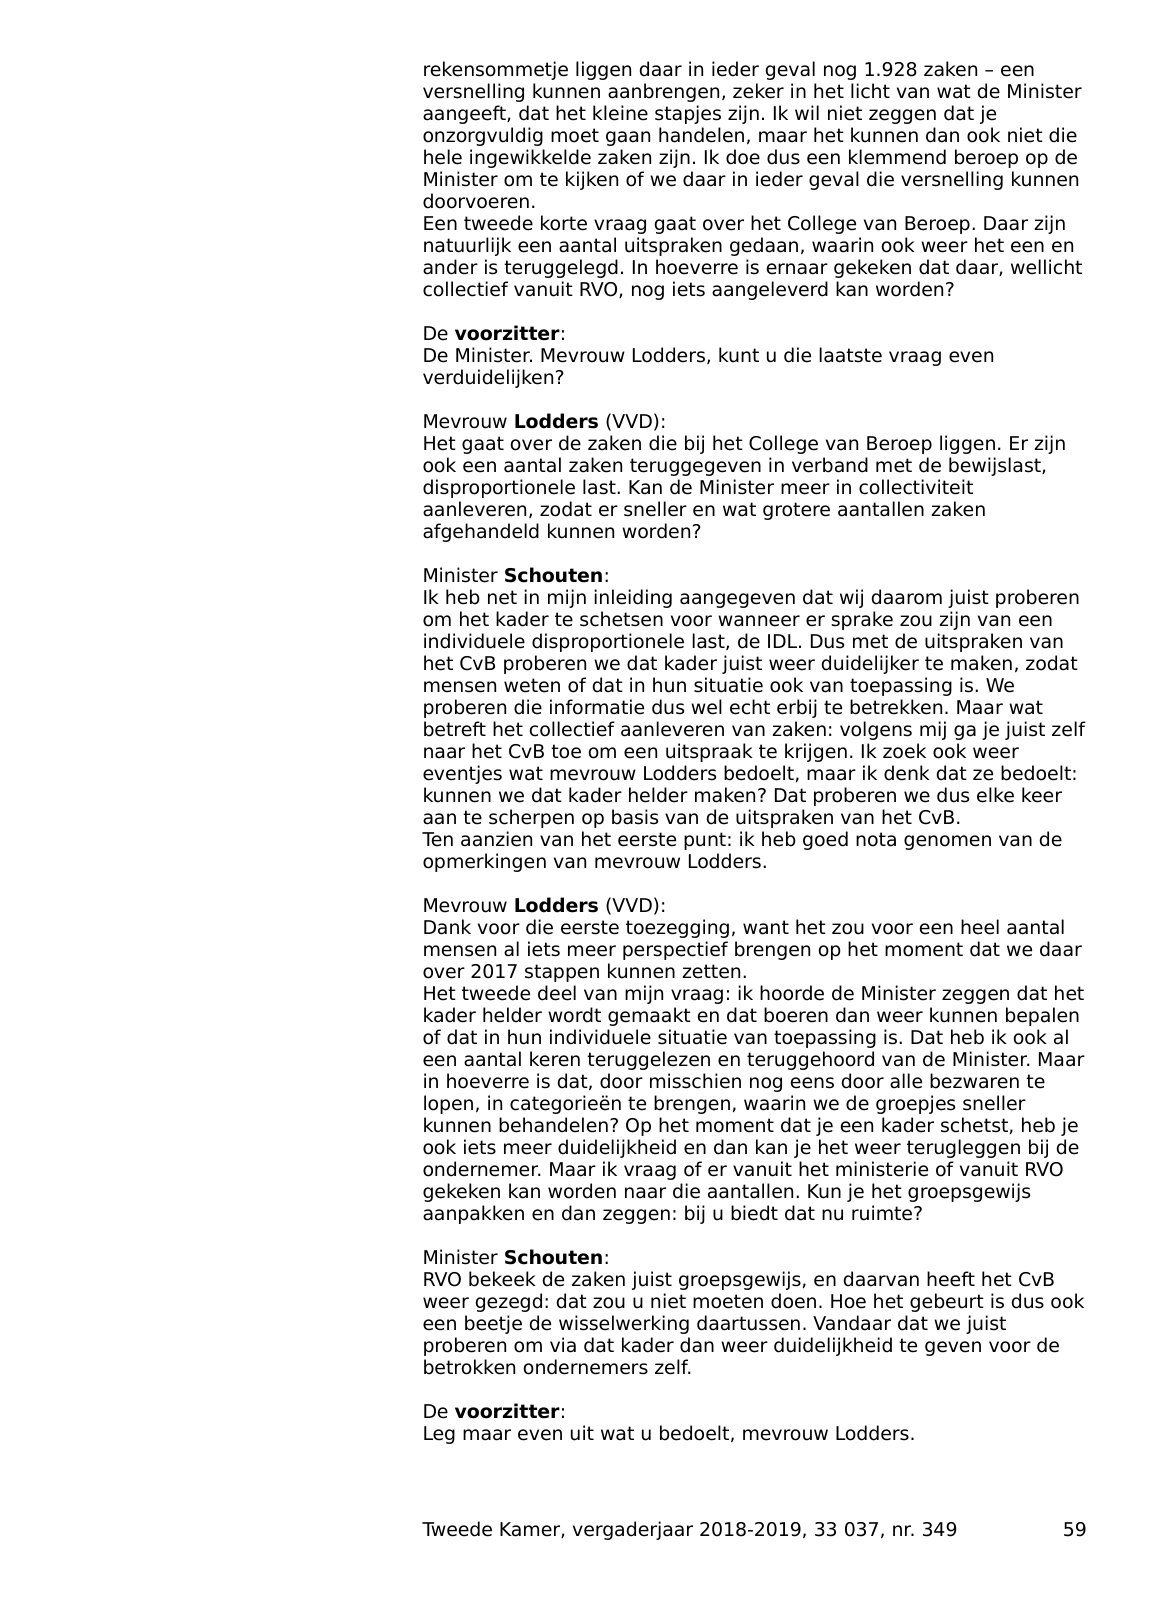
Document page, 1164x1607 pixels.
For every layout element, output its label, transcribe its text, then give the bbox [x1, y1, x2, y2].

text De voorzitter: [422, 323, 1087, 345]
text Leg maar even uit wat u bedoelt, mevrouw Lodders. [422, 1423, 1087, 1445]
text Mevrouw Lodders (VVD): [422, 895, 1087, 917]
text Het gaat over de zaken die bij het College van Beroep liggen. Er zijn ook een aantal zaken teruggegeven in verband met de bewijslast, disproportionele last. Kan de Minister meer in collectiviteit aanleveren, zodat er sneller en wat grotere aantallen zaken afgehandeld kunnen worden? [422, 433, 1087, 543]
text Minister Schouten: [422, 565, 1087, 587]
text Het tweede deel van mijn vraag: ik hoorde de Minister zeggen dat het kader helder wordt gemaakt en dat boeren dan weer kunnen bepalen of dat in hun individuele situatie van toepassing is. Dat heb ik ook al een aantal keren teruggelezen en teruggehoord van de Minister. Maar in hoeverre is dat, door misschien nog eens door alle bezwaren te lopen, in categorieën te brengen, waarin we de groepjes sneller kunnen behandelen? Op het moment dat je een kader schetst, heb je ook iets meer duidelijkheid en dan kan je het weer terugleggen bij de ondernemer. Maar ik vraag of er vanuit het ministerie of vanuit RVO gekeken kan worden naar die aantallen. Kun je het groepsgewijs aanpakken en dan zeggen: bij u biedt dat nu ruimte? [422, 983, 1087, 1225]
text De voorzitter: [422, 1401, 1087, 1423]
text Dank voor die eerste toezegging, want het zou voor een heel aantal mensen al iets meer perspectief brengen op het moment dat we daar over 2017 stappen kunnen zetten. [422, 917, 1087, 983]
text Ten aanzien van het eerste punt: ik heb goed nota genomen van de opmerkingen van mevrouw Lodders. [422, 829, 1087, 873]
text Mevrouw Lodders (VVD): [422, 411, 1087, 433]
text RVO bekeek de zaken juist groepsgewijs, en daarvan heeft het CvB weer gezegd: dat zou u niet moeten doen. Hoe het gebeurt is dus ook een beetje de wisselwerking daartussen. Vandaar dat we juist proberen om via dat kader dan weer duidelijkheid te geven voor de betrokken ondernemers zelf. [422, 1269, 1087, 1379]
text rekensommetje liggen daar in ieder geval nog 1.928 zaken – een versnelling kunnen aanbrengen, zeker in het licht van wat de Minister aangeeft, dat het kleine stapjes zijn. Ik wil niet zeggen dat je onzorgvuldig moet gaan handelen, maar het kunnen dan ook niet die hele ingewikkelde zaken zijn. Ik doe dus een klemmend beroep op de Minister om te kijken of we daar in ieder geval die versnelling kunnen doorvoeren. [422, 59, 1087, 213]
text Minister Schouten: [422, 1247, 1087, 1269]
text De Minister. Mevrouw Lodders, kunt u die laatste vraag even verduidelijken? [422, 345, 1087, 389]
text Een tweede korte vraag gaat over het College van Beroep. Daar zijn natuurlijk een aantal uitspraken gedaan, waarin ook weer het een en ander is teruggelegd. In hoeverre is ernaar gekeken dat daar, wellicht collectief vanuit RVO, nog iets aangeleverd kan worden? [422, 213, 1087, 301]
text Ik heb net in mijn inleiding aangegeven dat wij daarom juist proberen om het kader te schetsen voor wanneer er sprake zou zijn van een individuele disproportionele last, de IDL. Dus met de uitspraken van het CvB proberen we dat kader juist weer duidelijker te maken, zodat mensen weten of dat in hun situatie ook van toepassing is. We proberen die informatie dus wel echt erbij te betrekken. Maar wat betreft het collectief aanleveren van zaken: volgens mij ga je juist zelf naar het CvB toe om een uitspraak te krijgen. Ik zoek ook weer eventjes wat mevrouw Lodders bedoelt, maar ik denk dat ze bedoelt: kunnen we dat kader helder maken? Dat proberen we dus elke keer aan te scherpen op basis van de uitspraken van het CvB. [422, 587, 1087, 829]
